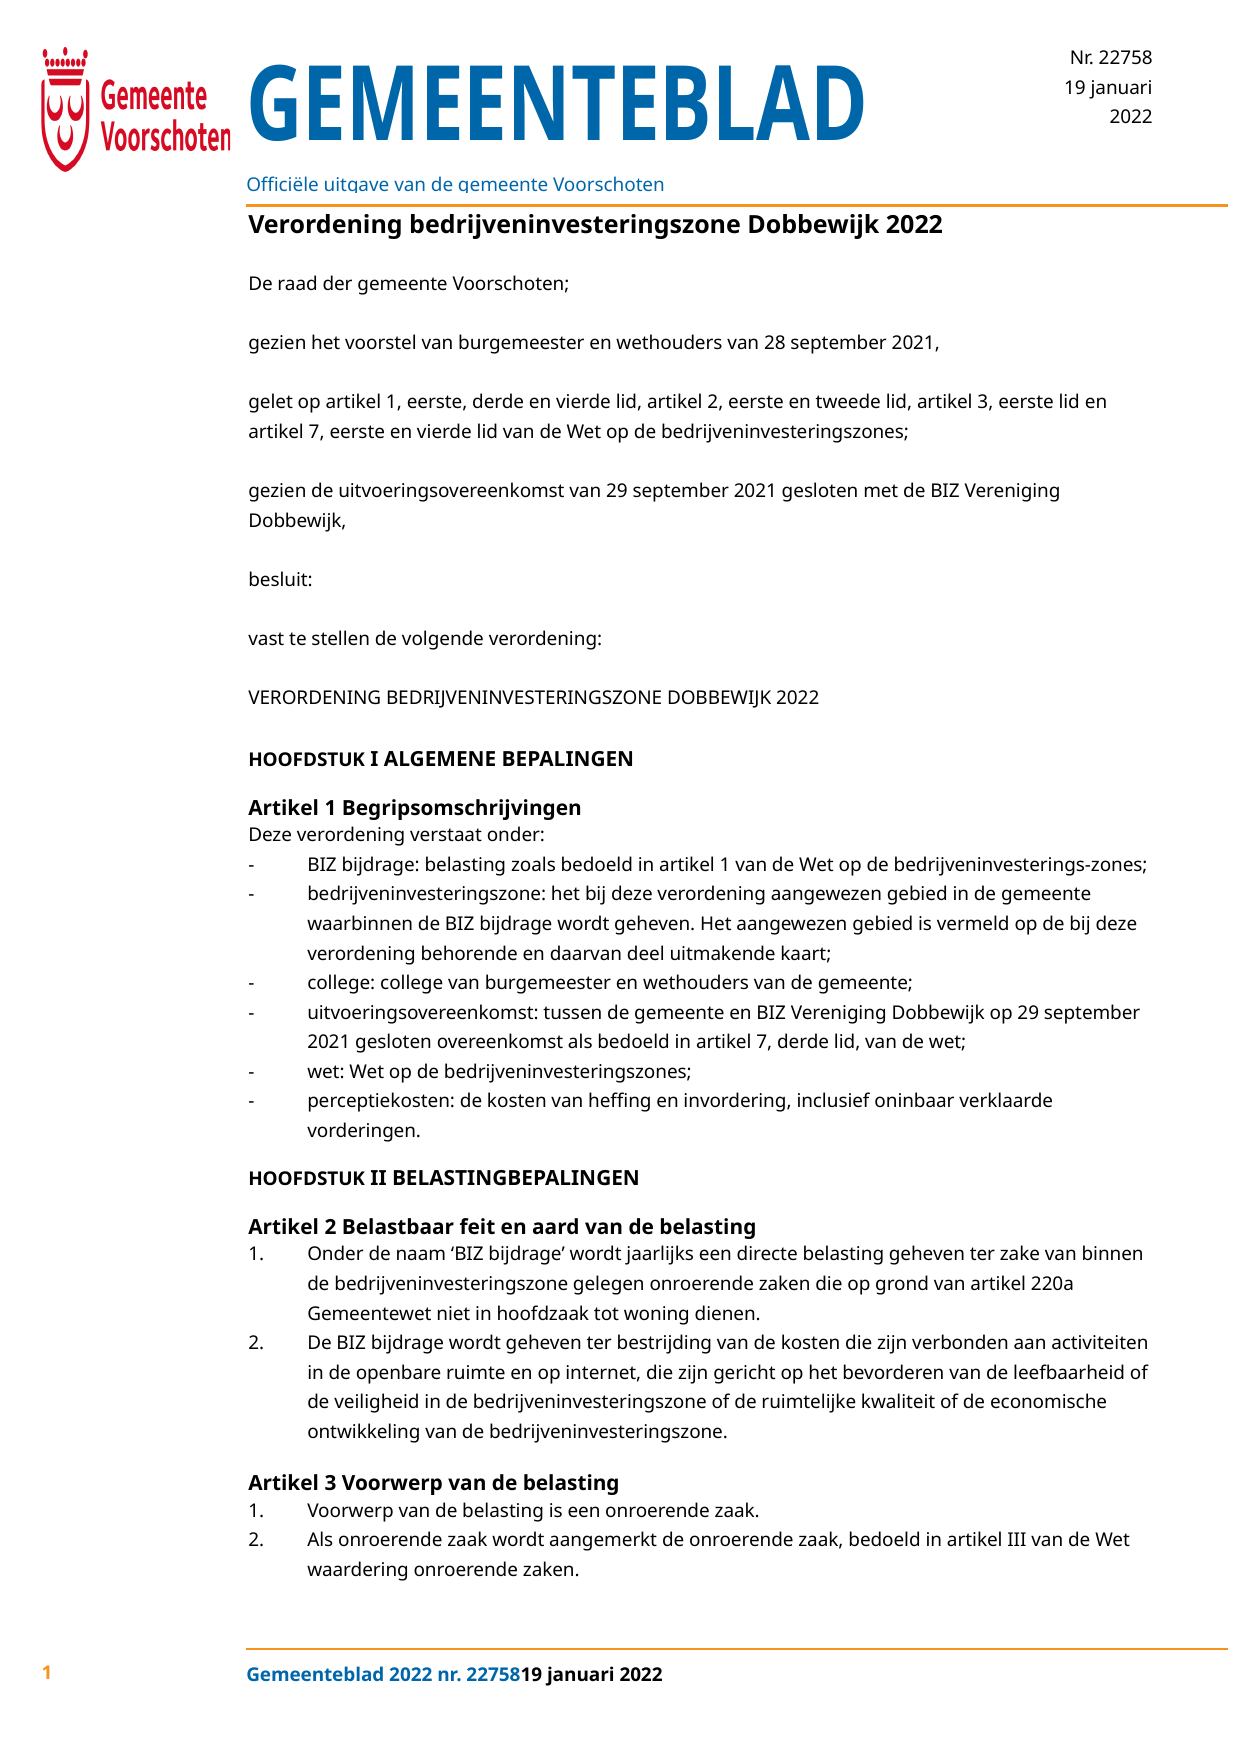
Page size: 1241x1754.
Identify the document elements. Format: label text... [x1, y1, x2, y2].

text De raad der gemeente Voorschoten; [248, 270, 1152, 296]
text VERORDENING BEDRIJVENINVESTERINGSZONE DOBBEWIJK 2022 [248, 684, 1152, 710]
list De BIZ bijdrage wordt geheven ter bestrijding van de kosten die zijn verbonden aan activiteiten in de openbare ruimte en op internet, die zijn gericht op het bevorderen van de leefbaarheid of de veiligheid in de bedrijveninvesteringszone of de ruimtelijke kwaliteit of de economische ontwikkeling van de bedrijveninvesteringszone. [248, 1329, 1152, 1444]
list Onder de naam ‘BIZ bijdrage’ wordt jaarlijks een directe belasting geheven ter zake van binnen de bedrijveninvesteringszone gelegen onroerende zaken die op grond van artikel 220a Gemeentewet niet in hoofdzaak tot woning dienen. [248, 1241, 1152, 1325]
text besluit: [248, 566, 1152, 592]
text Verordening bedrijveninvesteringszone Dobbewijk 2022 [248, 207, 1152, 241]
text HOOFDSTUK II BELASTINGBEPALINGEN [248, 1163, 1152, 1191]
text Artikel 3 Voorwerp van de belasting [248, 1468, 1152, 1497]
list BIZ bijdrage: belasting zoals bedoeld in artikel 1 van de Wet op de bedrijveninvesterings-zones; [248, 851, 1152, 877]
text HOOFDSTUK I ALGEMENE BEPALINGEN [248, 744, 1152, 772]
picture [41, 47, 231, 172]
text vast te stellen de volgende verordening: [248, 625, 1152, 651]
list uitvoeringsovereenkomst: tussen de gemeente en BIZ Vereniging Dobbewijk op 29 september 2021 gesloten overeenkomst als bedoeld in artikel 7, derde lid, van de wet; [248, 999, 1152, 1054]
text gelet op artikel 1, eerste, derde en vierde lid, artikel 2, eerste en tweede lid, artikel 3, eerste lid en artikel 7, eerste en vierde lid van de Wet op de bedrijveninvesteringszones; [248, 389, 1152, 444]
list Als onroerende zaak wordt aangemerkt de onroerende zaak, bedoeld in artikel III van de Wet waardering onroerende zaken. [248, 1526, 1152, 1582]
text Artikel 2 Belastbaar feit en aard van de belasting [248, 1212, 1152, 1241]
text gezien het voorstel van burgemeester en wethouders van 28 september 2021, [248, 329, 1152, 355]
text gezien de uitvoeringsovereenkomst van 29 september 2021 gesloten met de BIZ Vereniging Dobbewijk, [248, 477, 1152, 533]
text Deze verordening verstaat onder: [248, 821, 1152, 847]
list wet: Wet op de bedrijveninvesteringszones; [248, 1058, 1152, 1084]
list perceptiekosten: de kosten van heffing en invordering, inclusief oninbaar verklaarde vorderingen. [248, 1088, 1152, 1143]
text Artikel 1 Begripsomschrijvingen [248, 793, 1152, 821]
list bedrijveninvesteringszone: het bij deze verordening aangewezen gebied in de gemeente waarbinnen de BIZ bijdrage wordt geheven. Het aangewezen gebied is vermeld op de bij deze verordening behorende en daarvan deel uitmakende kaart; [248, 881, 1152, 965]
list college: college van burgemeester en wethouders van de gemeente; [248, 969, 1152, 995]
list Voorwerp van de belasting is een onroerende zaak. [248, 1497, 1152, 1523]
